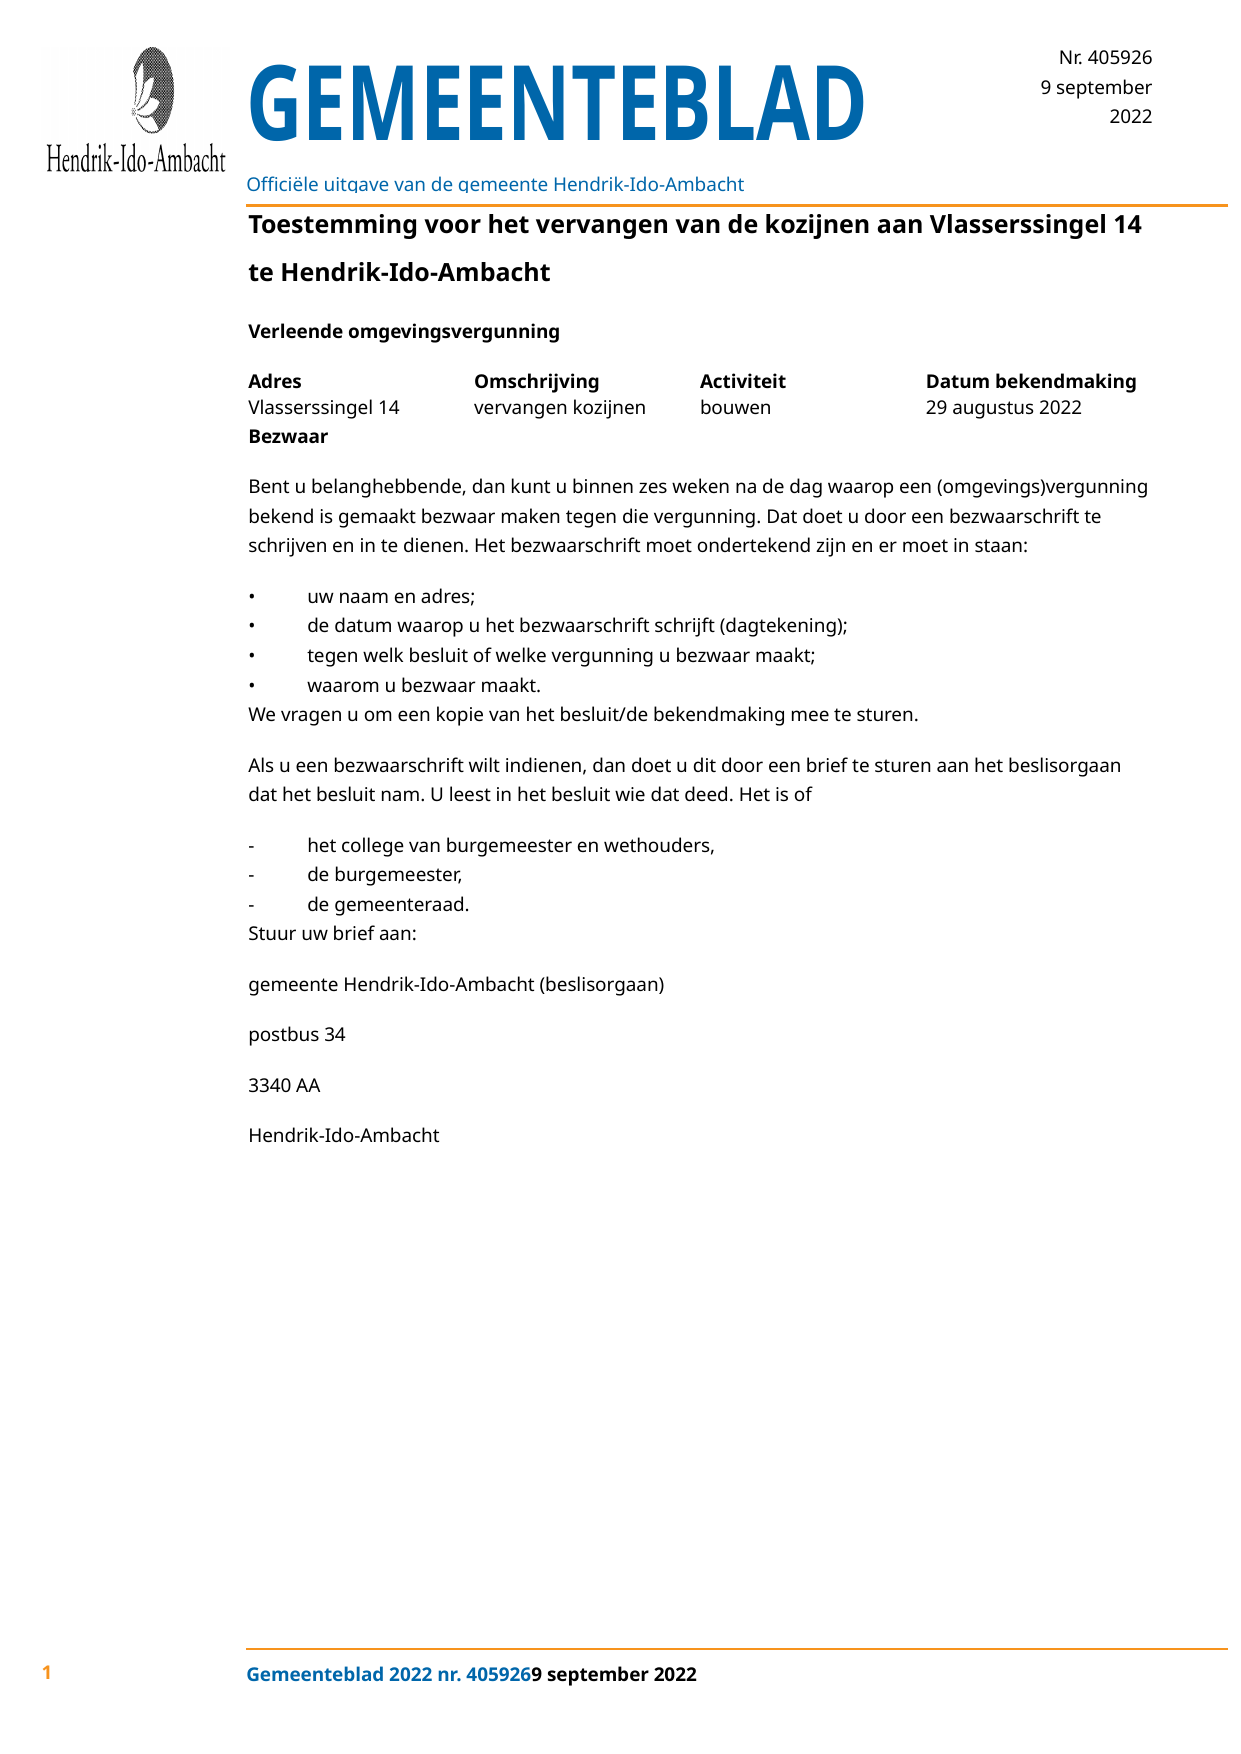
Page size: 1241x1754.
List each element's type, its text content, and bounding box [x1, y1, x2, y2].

list de burgemeester, [248, 861, 1152, 887]
text We vragen u om een kopie van het besluit/de bekendmaking mee te sturen. [248, 701, 1152, 727]
list uw naam en adres; [248, 583, 1152, 609]
table_cell bouwen [700, 394, 926, 420]
text Als u een bezwaarschrift wilt indienen, dan doet u dit door een brief te sturen aan het beslisorgaan dat het besluit nam. U leest in het besluit wie dat deed. Het is of [248, 752, 1152, 807]
text Bent u belanghebbende, dan kunt u binnen zes weken na de dag waarop een (omgevings)vergunning bekend is gemaakt bezwaar maken tegen die vergunning. Dat doet u door een bezwaarschrift te schrijven en in te dienen. Het bezwaarschrift moet ondertekend zijn en er moet in staan: [248, 473, 1152, 558]
table_header Adres [248, 369, 474, 394]
list tegen welk besluit of welke vergunning u bezwaar maakt; [248, 642, 1152, 668]
table_cell Vlasserssingel 14 [248, 394, 474, 420]
text Hendrik-Ido-Ambacht [248, 1122, 1152, 1148]
table_header Datum bekendmaking [926, 369, 1152, 394]
picture [41, 47, 231, 172]
list het college van burgemeester en wethouders, [248, 832, 1152, 858]
table_header Omschrijving [474, 369, 700, 394]
table_cell vervangen kozijnen [474, 394, 700, 420]
text 3340 AA [248, 1072, 1152, 1098]
text postbus 34 [248, 1021, 1152, 1047]
list waarom u bezwaar maakt. [248, 672, 1152, 698]
text Bezwaar [248, 423, 1152, 449]
text Toestemming voor het vervangen van de kozijnen aan Vlasserssingel 14 te Hendrik-Ido-Ambacht [248, 207, 1152, 288]
text Verleende omgevingsvergunning [248, 318, 1152, 344]
table_cell 29 augustus 2022 [926, 394, 1152, 420]
list de gemeenteraad. [248, 891, 1152, 917]
table_header Activiteit [700, 369, 926, 394]
text gemeente Hendrik-Ido-Ambacht (beslisorgaan) [248, 971, 1152, 997]
text Stuur uw brief aan: [248, 921, 1152, 946]
list de datum waarop u het bezwaarschrift schrijft (dagtekening); [248, 613, 1152, 638]
